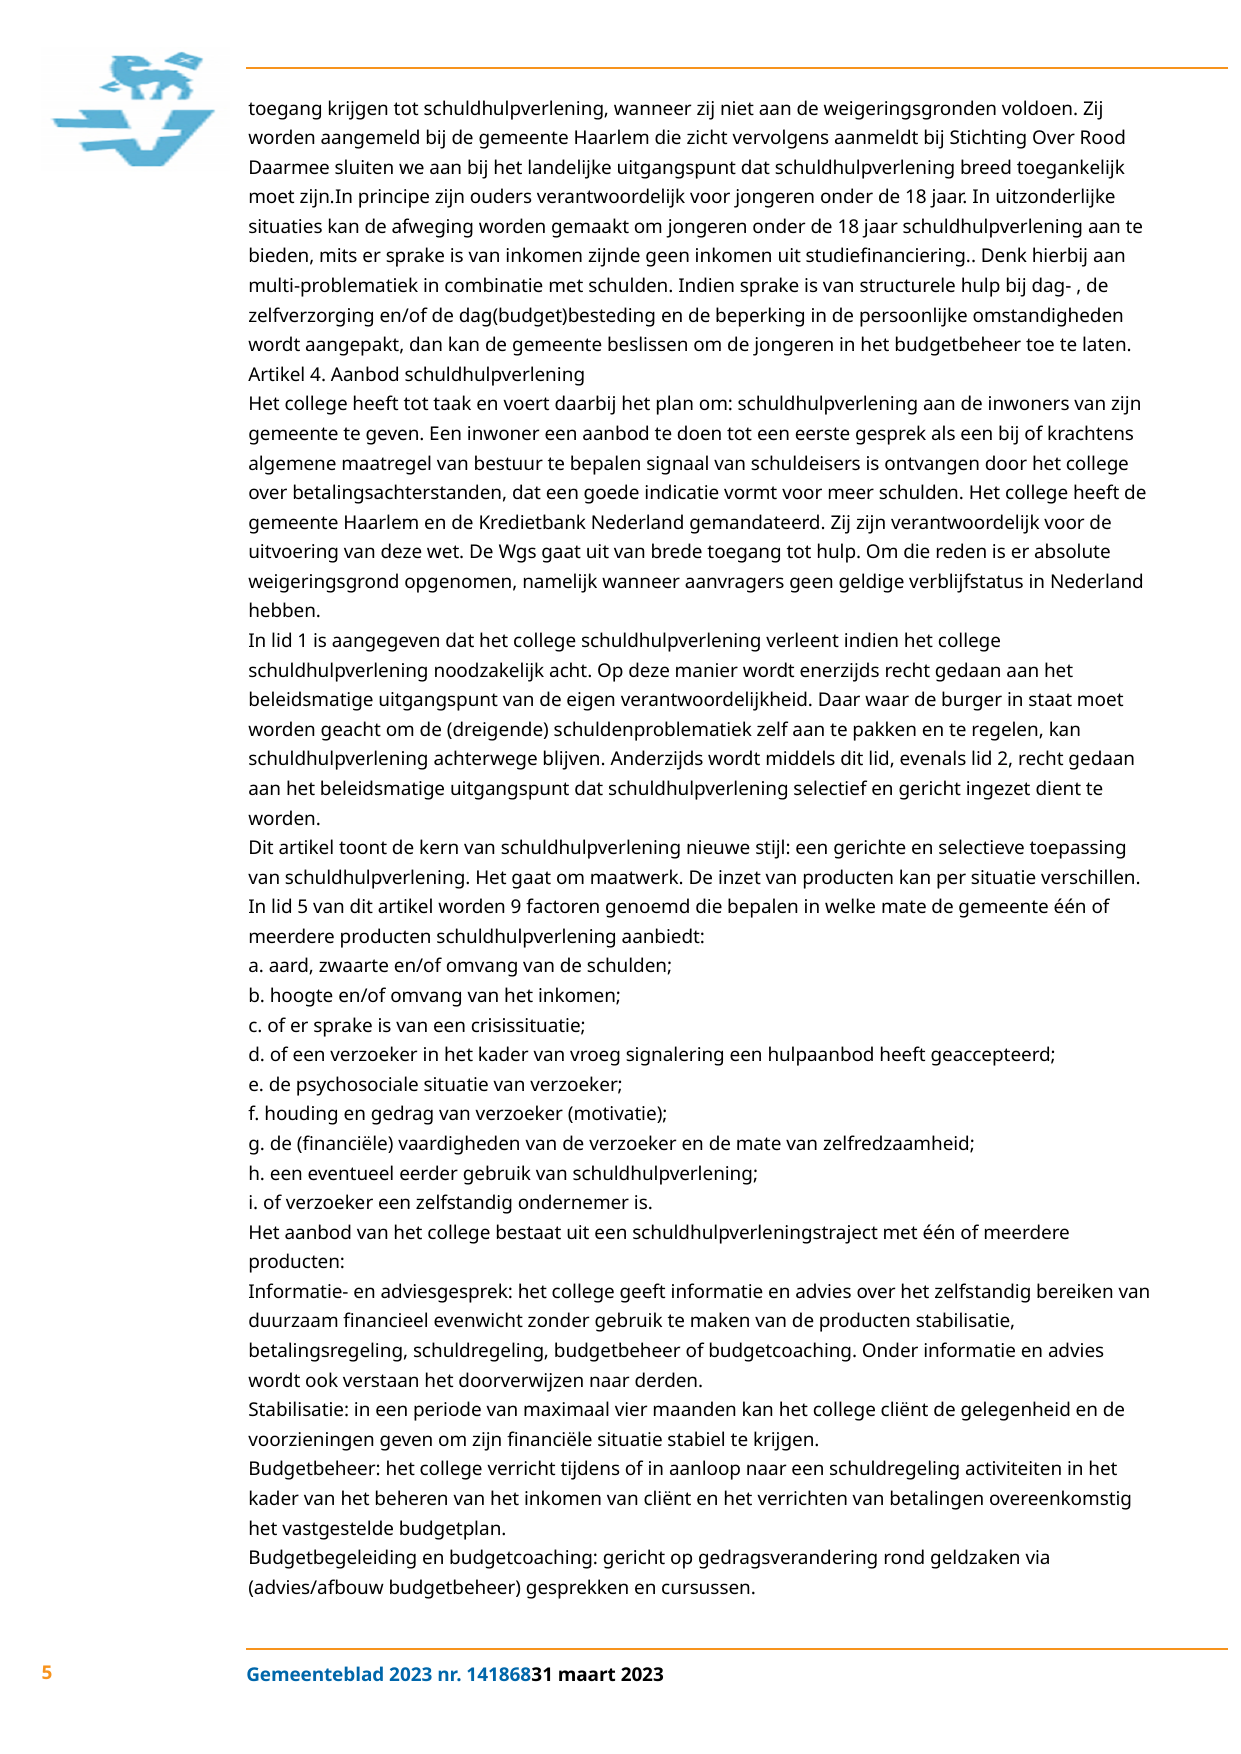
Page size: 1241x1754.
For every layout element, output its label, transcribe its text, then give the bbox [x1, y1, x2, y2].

text Het college heeft tot taak en voert daarbij het plan om: schuldhulpverlening aan de inwoners van zijn gemeente te geven. Een inwoner een aanbod te doen tot een eerste gesprek als een bij of krachtens algemene maatregel van bestuur te bepalen signaal van schuldeisers is ontvangen door het college over betalingsachterstanden, dat een goede indicatie vormt voor meer schulden. Het college heeft de gemeente Haarlem en de Kredietbank Nederland gemandateerd. Zij zijn verantwoordelijk voor de uitvoering van deze wet. De Wgs gaat uit van brede toegang tot hulp. Om die reden is er absolute weigeringsgrond opgenomen, namelijk wanneer aanvragers geen geldige verblijfstatus in Nederland hebben. [248, 391, 1152, 623]
text Budgetbegeleiding en budgetcoaching: gericht op gedragsverandering rond geldzaken via (advies/afbouw budgetbeheer) gesprekken en cursussen. [248, 1544, 1152, 1600]
text Daarmee sluiten we aan bij het landelijke uitgangspunt dat schuldhulpverlening breed toegankelijk moet zijn.In principe zijn ouders verantwoordelijk voor jongeren onder de 18 jaar. In uitzonderlijke situaties kan de afweging worden gemaakt om jongeren onder de 18 jaar schuldhulpverlening aan te bieden, mits er sprake is van inkomen zijnde geen inkomen uit studiefinanciering.. Denk hierbij aan multi-problematiek in combinatie met schulden. Indien sprake is van structurele hulp bij dag- , de zelfverzorging en/of de dag(budget)besteding en de beperking in de persoonlijke omstandigheden wordt aangepakt, dan kan de gemeente beslissen om de jongeren in het budgetbeheer toe te laten. [248, 154, 1152, 357]
text e. de psychosociale situatie van verzoeker; [248, 1071, 1152, 1097]
text c. of er sprake is van een crisissituatie; [248, 1012, 1152, 1038]
text f. houding en gedrag van verzoeker (motivatie); [248, 1101, 1152, 1126]
text b. hoogte en/of omvang van het inkomen; [248, 982, 1152, 1008]
text a. aard, zwaarte en/of omvang van de schulden; [248, 953, 1152, 978]
text Dit artikel toont de kern van schuldhulpverlening nieuwe stijl: een gerichte en selectieve toepassing van schuldhulpverlening. Het gaat om maatwerk. De inzet van producten kan per situatie verschillen. In lid 5 van dit artikel worden 9 factoren genoemd die bepalen in welke mate de gemeente één of meerdere producten schuldhulpverlening aanbiedt: [248, 834, 1152, 949]
text i. of verzoeker een zelfstandig ondernemer is. [248, 1189, 1152, 1215]
text Budgetbeheer: het college verricht tijdens of in aanloop naar een schuldregeling activiteiten in het kader van het beheren van het inkomen van cliënt en het verrichten van betalingen overeenkomstig het vastgestelde budgetplan. [248, 1456, 1152, 1541]
text In lid 1 is aangegeven dat het college schuldhulpverlening verleent indien het college schuldhulpverlening noodzakelijk acht. Op deze manier wordt enerzijds recht gedaan aan het beleidsmatige uitgangspunt van de eigen verantwoordelijkheid. Daar waar de burger in staat moet worden geacht om de (dreigende) schuldenproblematiek zelf aan te pakken en te regelen, kan schuldhulpverlening achterwege blijven. Anderzijds wordt middels dit lid, evenals lid 2, recht gedaan aan het beleidsmatige uitgangspunt dat schuldhulpverlening selectief en gericht ingezet dient te worden. [248, 627, 1152, 831]
picture [41, 47, 231, 172]
text Artikel 4. Aanbod schuldhulpverlening [248, 361, 1152, 387]
text Informatie- en adviesgesprek: het college geeft informatie en advies over het zelfstandig bereiken van duurzaam financieel evenwicht zonder gebruik te maken van de producten stabilisatie, betalingsregeling, schuldregeling, budgetbeheer of budgetcoaching. Onder informatie en advies wordt ook verstaan het doorverwijzen naar derden. [248, 1278, 1152, 1393]
text Stabilisatie: in een periode van maximaal vier maanden kan het college cliënt de gelegenheid en de voorzieningen geven om zijn financiële situatie stabiel te krijgen. [248, 1396, 1152, 1452]
text g. de (financiële) vaardigheden van de verzoeker en de mate van zelfredzaamheid; [248, 1130, 1152, 1156]
text d. of een verzoeker in het kader van vroeg signalering een hulpaanbod heeft geaccepteerd; [248, 1041, 1152, 1067]
text Het aanbod van het college bestaat uit een schuldhulpverleningstraject met één of meerdere producten: [248, 1219, 1152, 1274]
text h. een eventueel eerder gebruik van schuldhulpverlening; [248, 1160, 1152, 1186]
text toegang krijgen tot schuldhulpverlening, wanneer zij niet aan de weigeringsgronden voldoen. Zij worden aangemeld bij de gemeente Haarlem die zicht vervolgens aanmeldt bij Stichting Over Rood [248, 95, 1152, 150]
